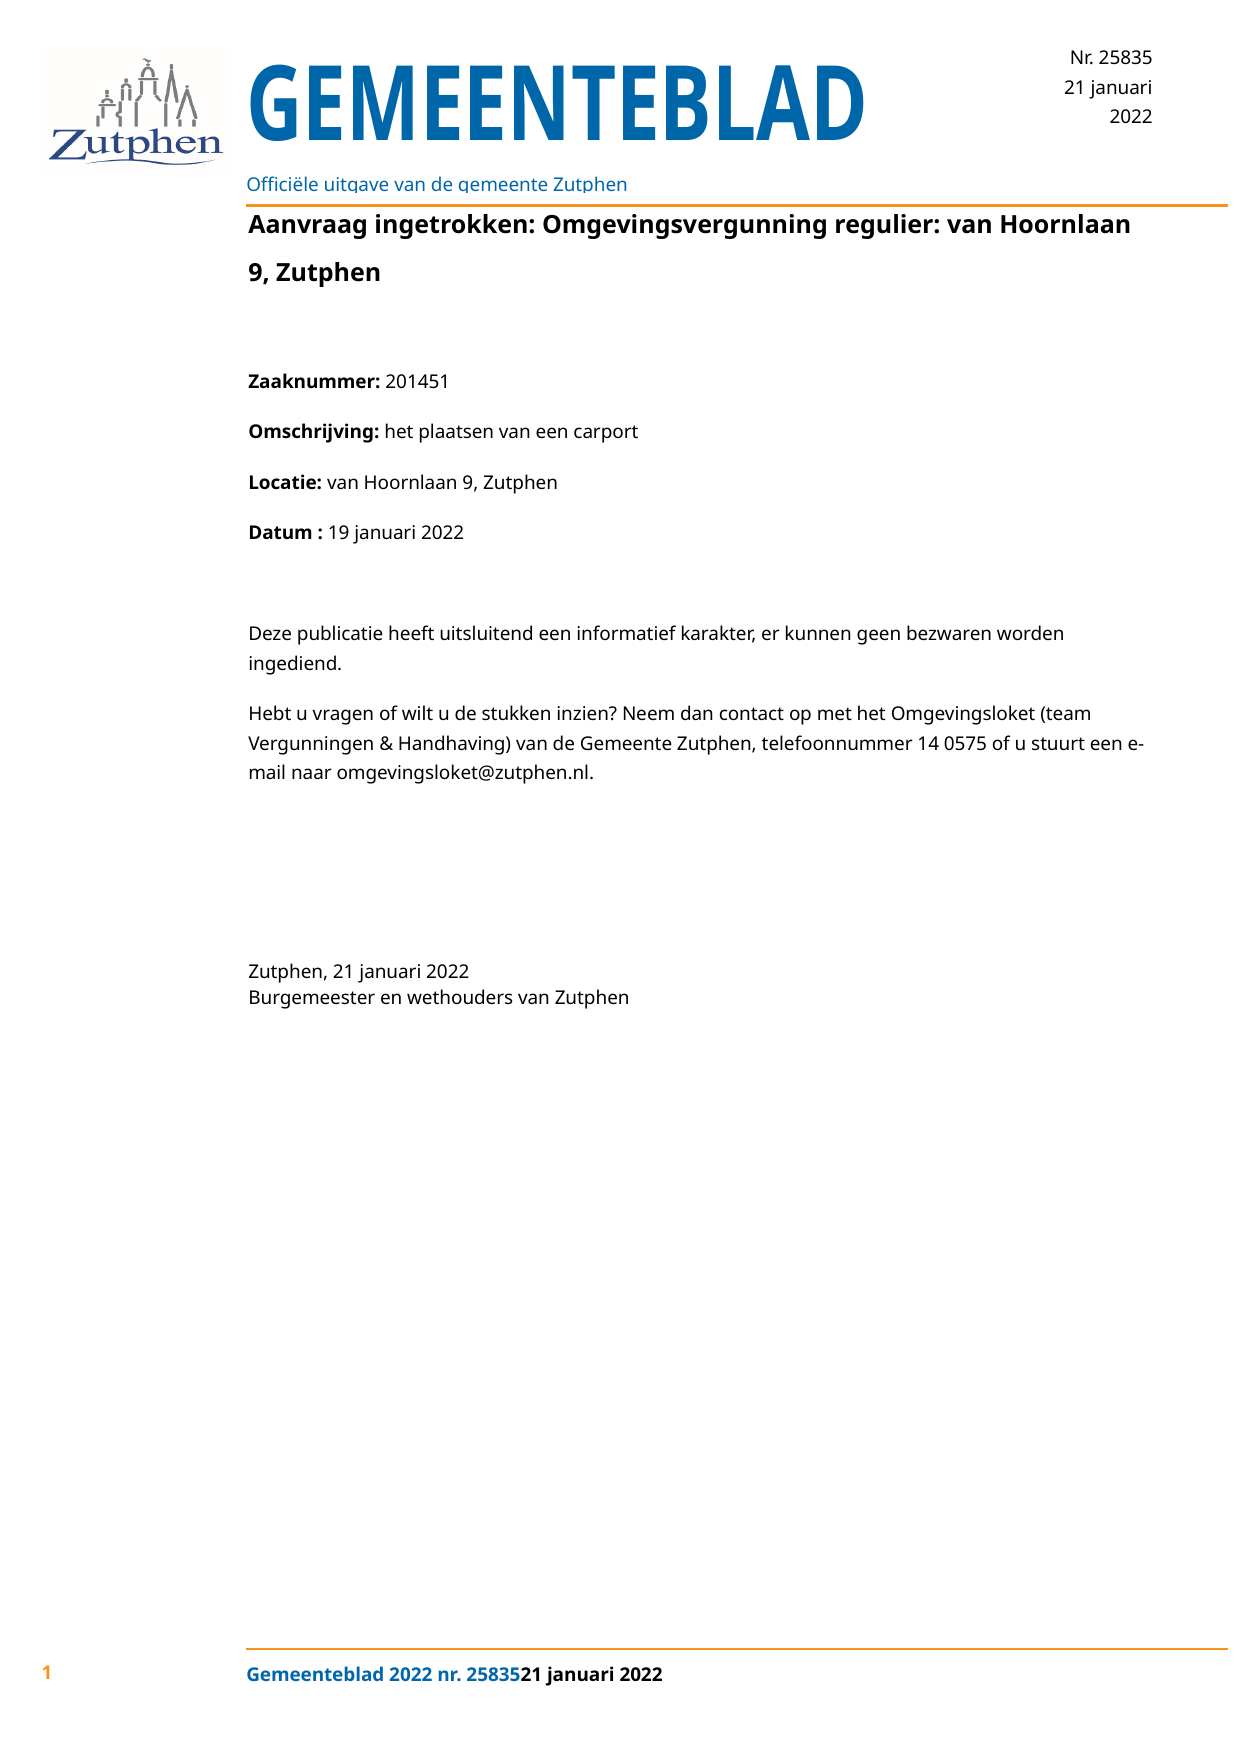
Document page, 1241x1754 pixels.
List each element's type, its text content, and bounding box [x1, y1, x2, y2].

text Zaaknummer: 201451 [248, 368, 1152, 394]
text Aanvraag ingetrokken: Omgevingsvergunning regulier: van Hoornlaan 9, Zutphen [248, 207, 1152, 288]
text Hebt u vragen of wilt u de stukken inzien? Neem dan contact op met het Omgevingsloket (team Vergunningen & Handhaving) van de Gemeente Zutphen, telefoonnummer 14 0575 of u stuurt een e-mail naar omgevingsloket@zutphen.nl. [248, 700, 1152, 785]
picture [41, 47, 231, 172]
text Deze publicatie heeft uitsluitend een informatief karakter, er kunnen geen bezwaren worden ingediend. [248, 620, 1152, 676]
text Locatie: van Hoornlaan 9, Zutphen [248, 469, 1152, 495]
text Datum : 19 januari 2022 [248, 519, 1152, 545]
text Zutphen, 21 januari 2022 [248, 959, 1152, 984]
text Burgemeester en wethouders van Zutphen [248, 984, 1152, 1010]
text Omschrijving: het plaatsen van een carport [248, 419, 1152, 444]
